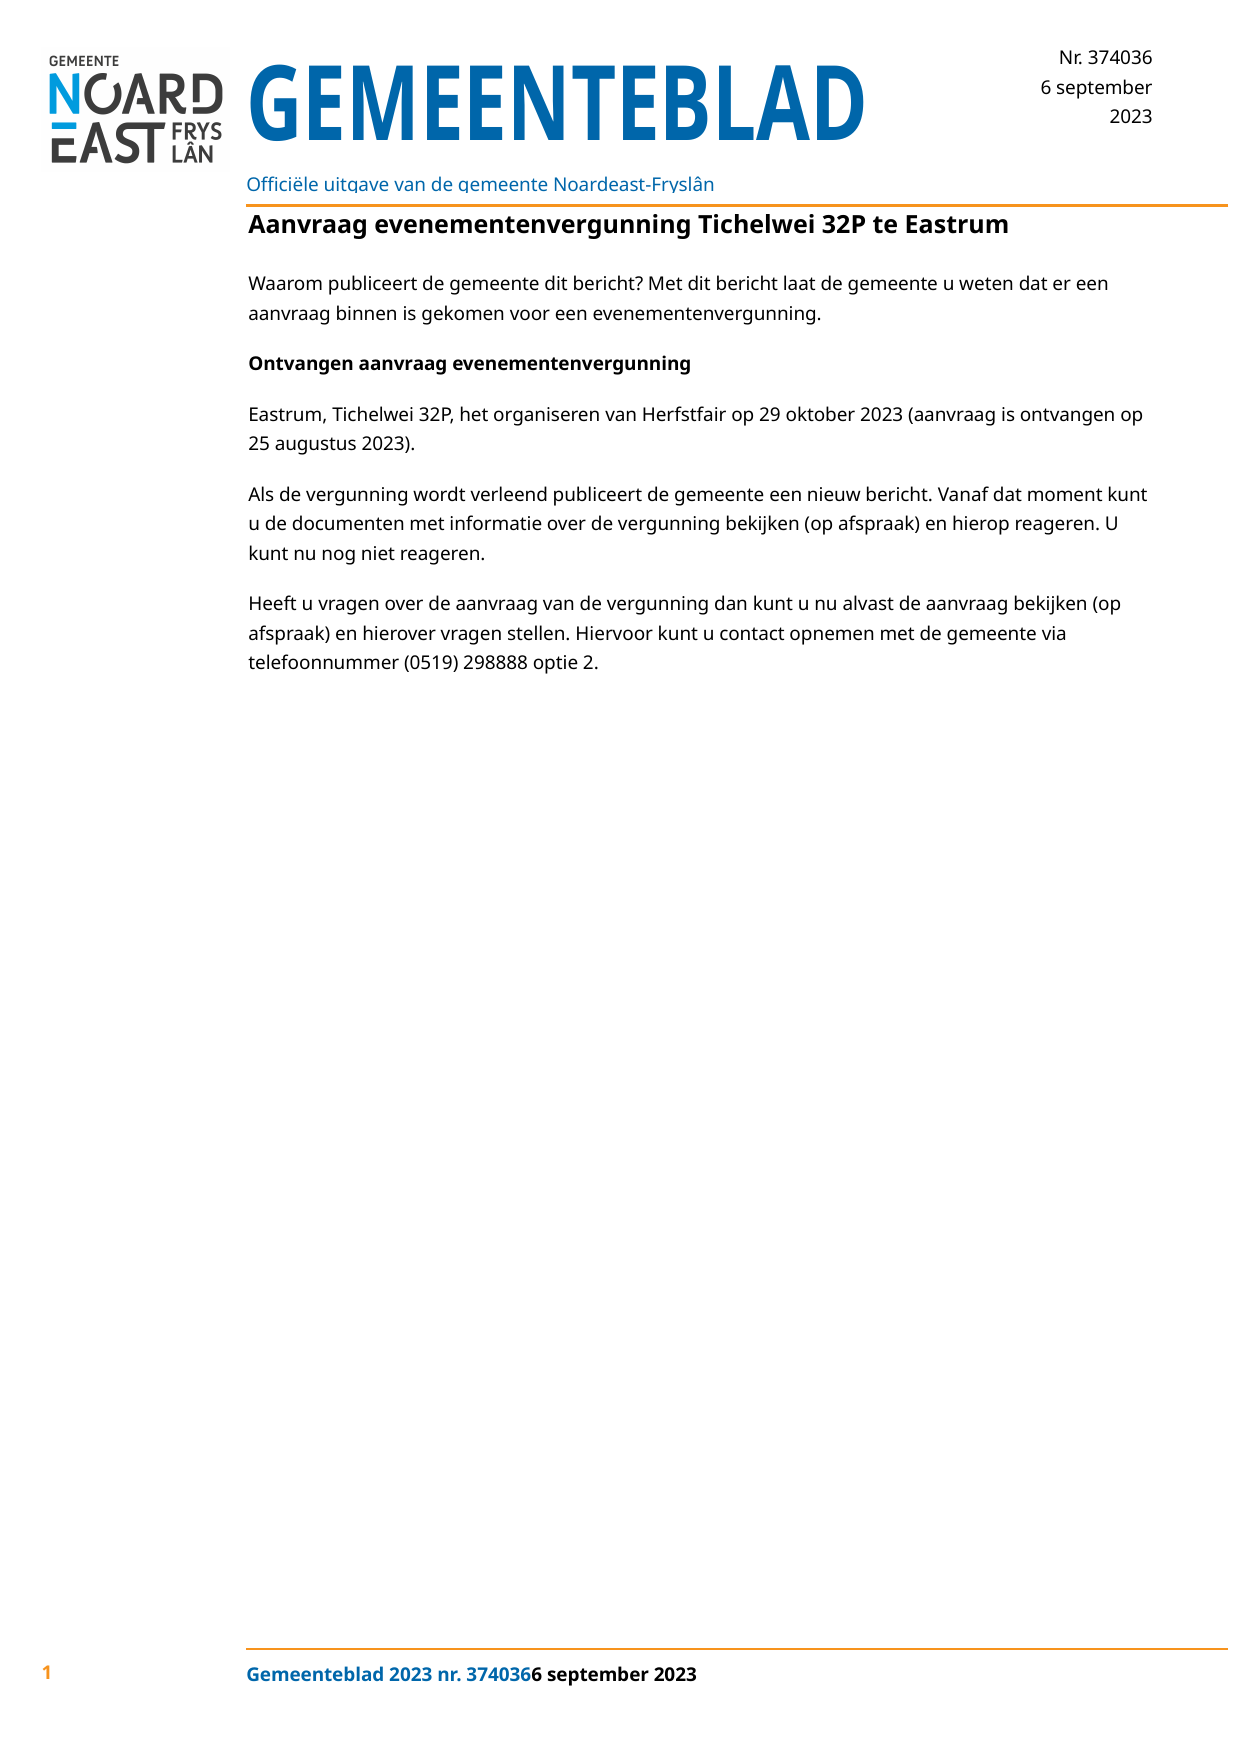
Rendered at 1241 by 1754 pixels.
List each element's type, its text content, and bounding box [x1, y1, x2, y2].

picture [41, 47, 231, 172]
text Waarom publiceert de gemeente dit bericht? Met dit bericht laat de gemeente u weten dat er een aanvraag binnen is gekomen voor een evenementenvergunning. [248, 270, 1152, 326]
text Eastrum, Tichelwei 32P, het organiseren van Herfstfair op 29 oktober 2023 (aanvraag is ontvangen op 25 augustus 2023). [248, 401, 1152, 456]
text Ontvangen aanvraag evenementenvergunning [248, 350, 1152, 376]
text Aanvraag evenementenvergunning Tichelwei 32P te Eastrum [248, 207, 1152, 241]
text Als de vergunning wordt verleend publiceert de gemeente een nieuw bericht. Vanaf dat moment kunt u de documenten met informatie over de vergunning bekijken (op afspraak) en hierop reageren. U kunt nu nog niet reageren. [248, 481, 1152, 566]
text Heeft u vragen over de aanvraag van de vergunning dan kunt u nu alvast de aanvraag bekijken (op afspraak) en hierover vragen stellen. Hiervoor kunt u contact opnemen met de gemeente via telefoonnummer (0519) 298888 optie 2. [248, 590, 1152, 675]
